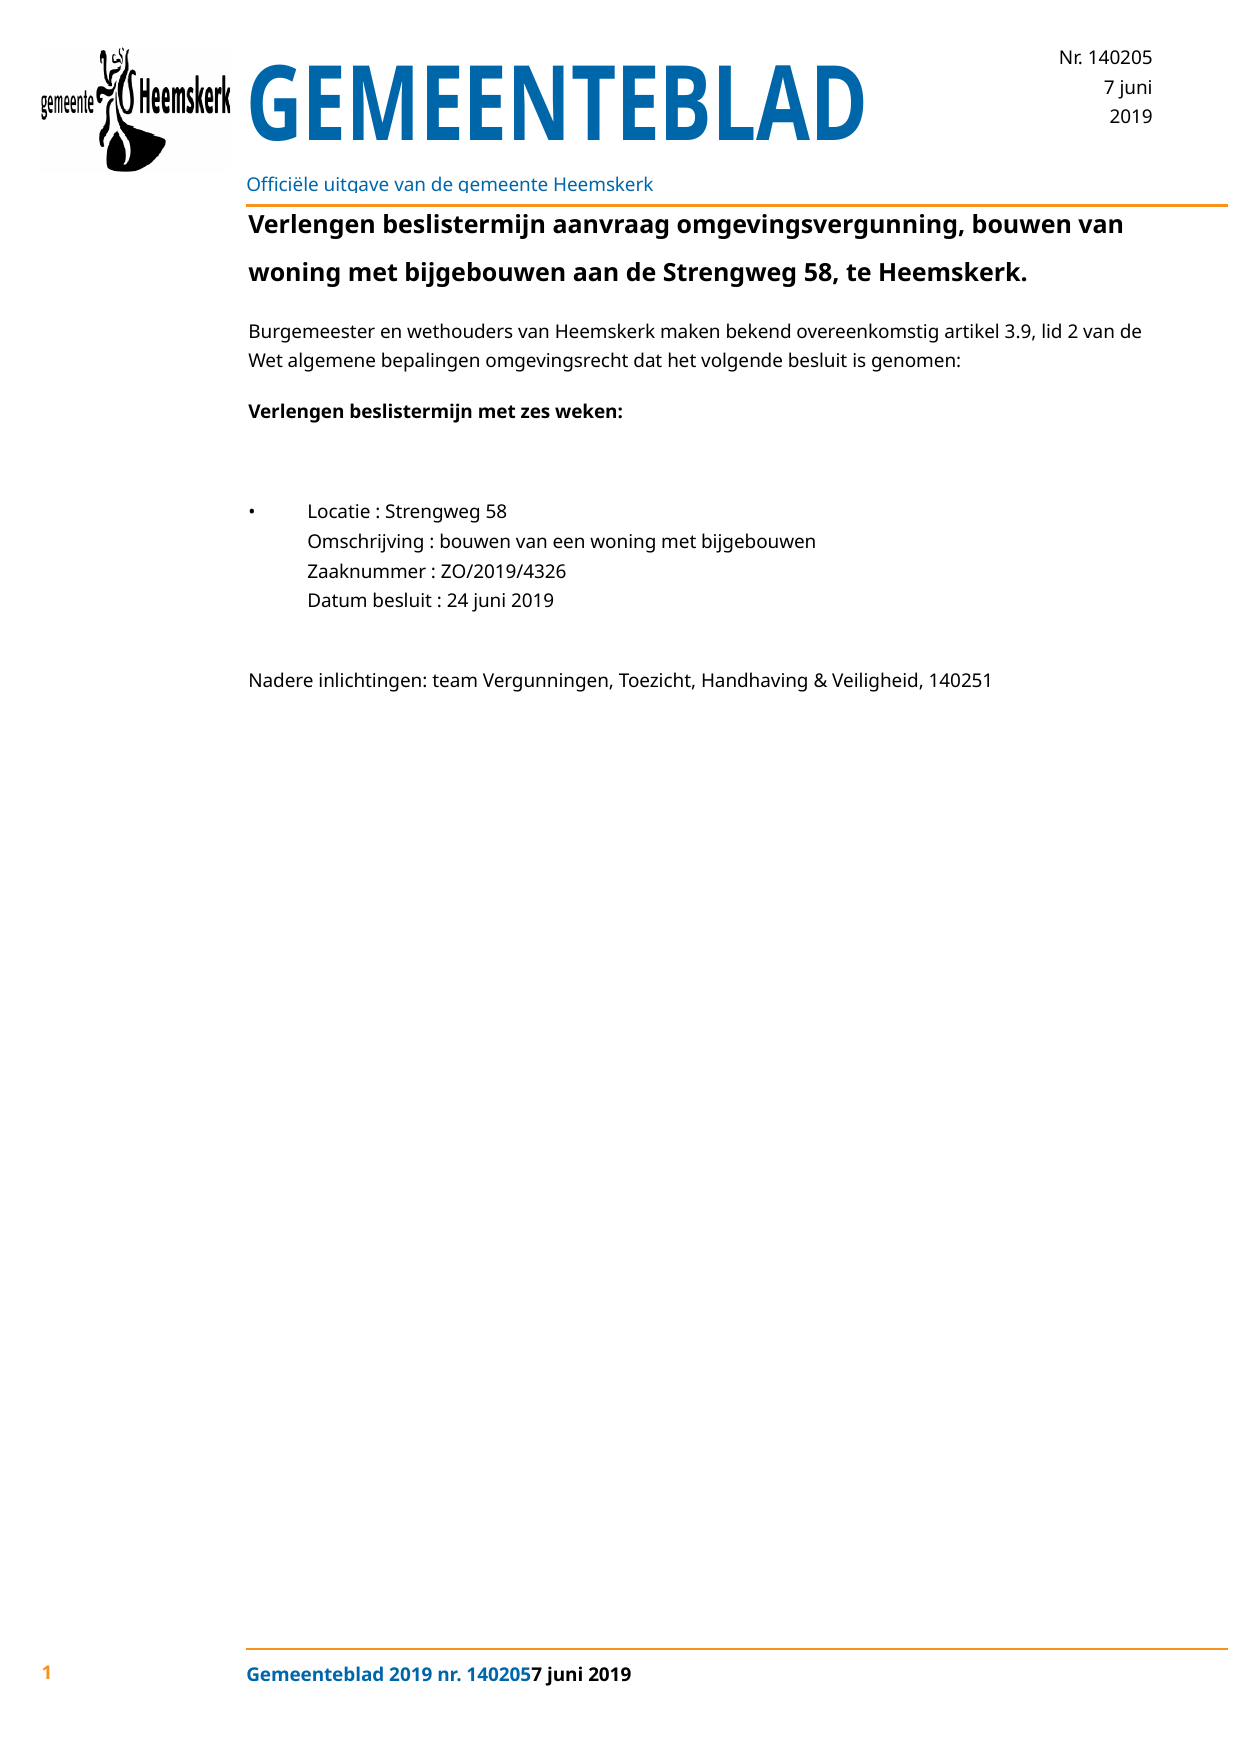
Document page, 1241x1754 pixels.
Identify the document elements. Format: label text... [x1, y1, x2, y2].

list Locatie : Strengweg 58 [248, 499, 1152, 524]
list Zaaknummer : ZO/2019/4326 [248, 558, 1152, 584]
list Datum besluit : 24 juni 2019 [248, 587, 1152, 613]
text Verlengen beslistermijn met zes weken: [248, 398, 1152, 424]
text Nadere inlichtingen: team Vergunningen, Toezicht, Handhaving & Veiligheid, 140251 [248, 667, 1152, 693]
text Verlengen beslistermijn aanvraag omgevingsvergunning, bouwen van woning met bijgebouwen aan de Strengweg 58, te Heemskerk. [248, 207, 1152, 288]
picture [41, 47, 231, 172]
text Burgemeester en wethouders van Heemskerk maken bekend overeenkomstig artikel 3.9, lid 2 van de Wet algemene bepalingen omgevingsrecht dat het volgende besluit is genomen: [248, 318, 1152, 373]
list Omschrijving : bouwen van een woning met bijgebouwen [248, 528, 1152, 554]
